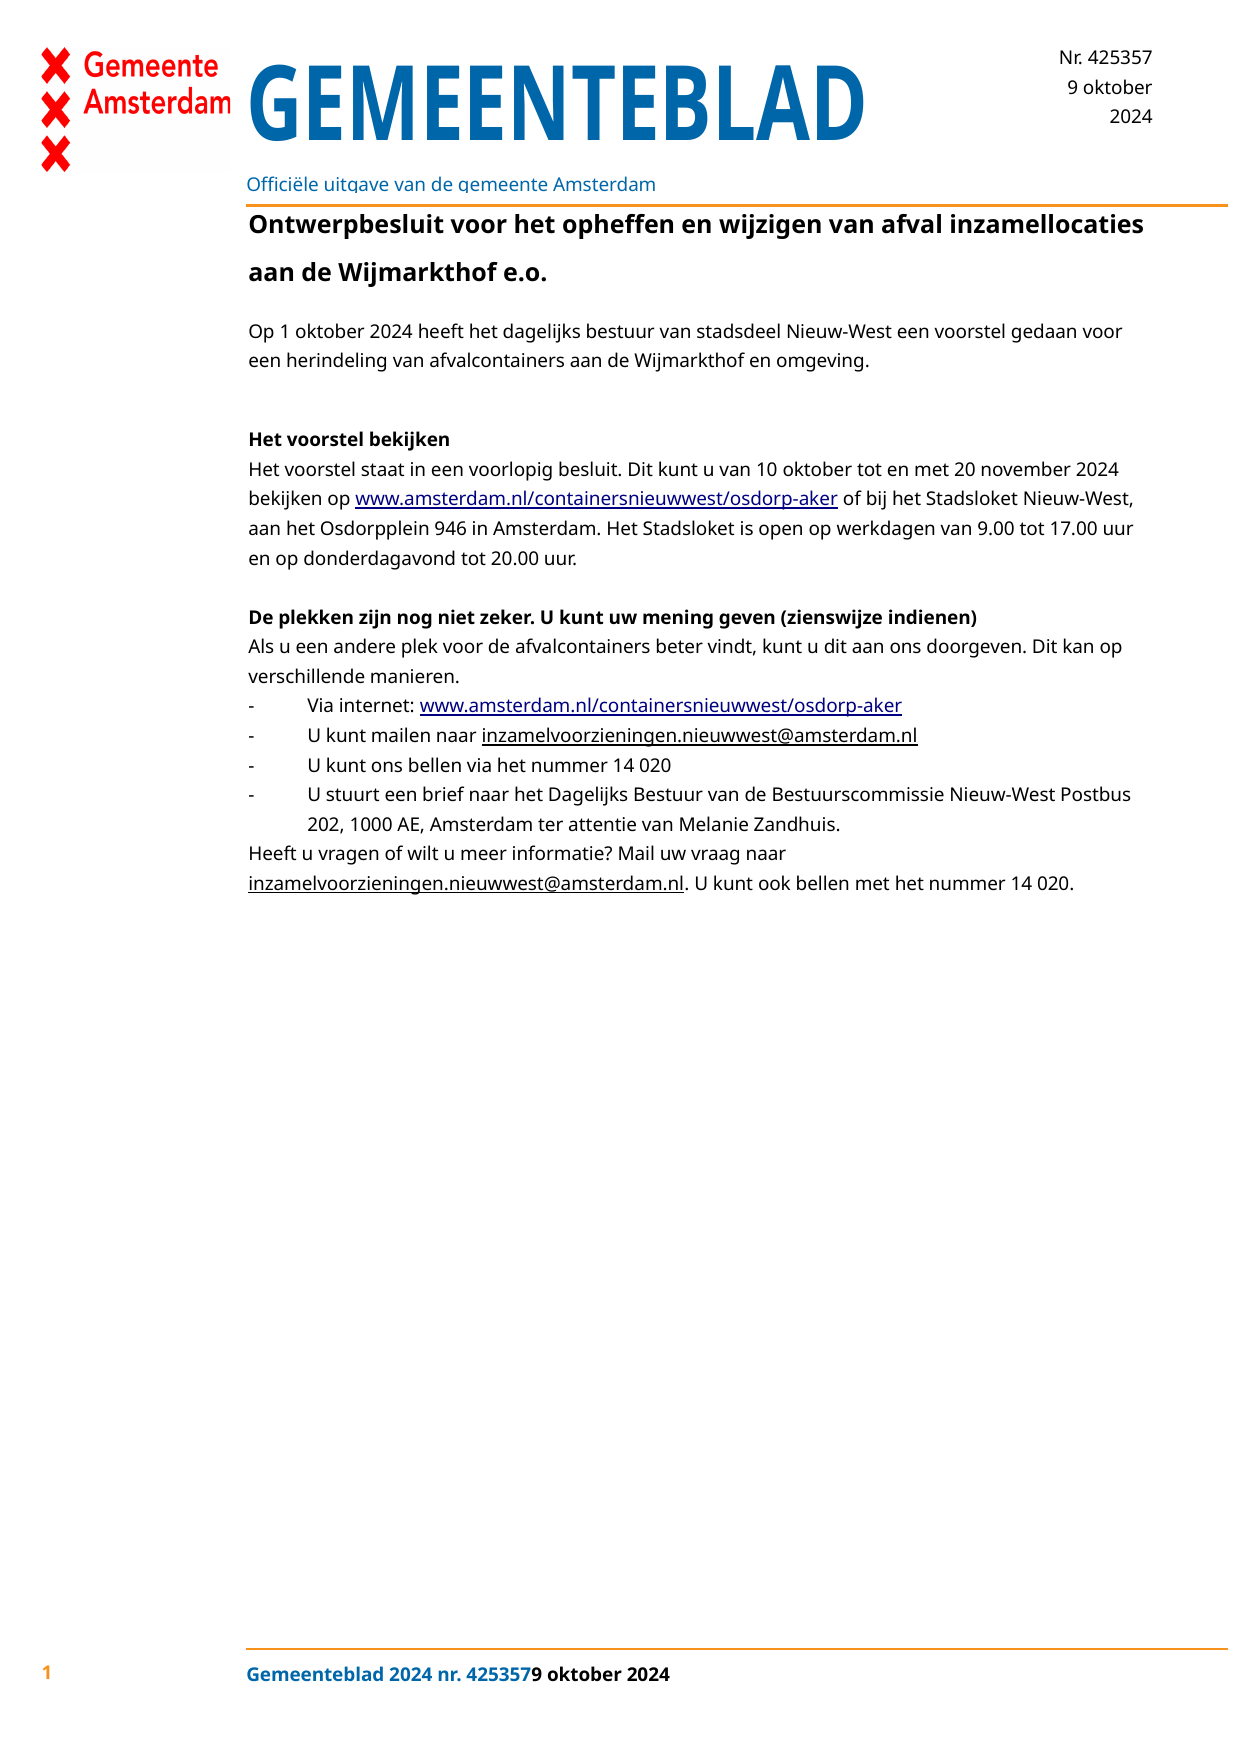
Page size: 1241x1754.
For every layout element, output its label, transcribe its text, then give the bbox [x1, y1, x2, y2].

list Via internet: www.amsterdam.nl/containersnieuwwest/osdorp-aker [248, 693, 1152, 718]
list U stuurt een brief naar het Dagelijks Bestuur van de Bestuurscommissie Nieuw-West Postbus 202, 1000 AE, Amsterdam ter attentie van Melanie Zandhuis. [248, 781, 1152, 837]
text Heeft u vragen of wilt u meer informatie? Mail uw vraag naar inzamelvoorzieningen.nieuwwest@amsterdam.nl. U kunt ook bellen met het nummer 14 020. [248, 841, 1152, 896]
text De plekken zijn nog niet zeker. U kunt uw mening geven (zienswijze indienen) [248, 604, 1152, 629]
text Als u een andere plek voor de afvalcontainers beter vindt, kunt u dit aan ons doorgeven. Dit kan op verschillende manieren. [248, 633, 1152, 689]
list U kunt ons bellen via het nummer 14 020 [248, 752, 1152, 777]
text Het voorstel staat in een voorlopig besluit. Dit kunt u van 10 oktober tot en met 20 november 2024 bekijken op www.amsterdam.nl/containersnieuwwest/osdorp-aker of bij het Stadsloket Nieuw-West, aan het Osdorpplein 946 in Amsterdam. Het Stadsloket is open op werkdagen van 9.00 tot 17.00 uur en op donderdagavond tot 20.00 uur. [248, 456, 1152, 570]
text Het voorstel bekijken [248, 426, 1152, 452]
text Op 1 oktober 2024 heeft het dagelijks bestuur van stadsdeel Nieuw-West een voorstel gedaan voor een herindeling van afvalcontainers aan de Wijmarkthof en omgeving. [248, 318, 1152, 373]
picture [41, 47, 231, 172]
list U kunt mailen naar inzamelvoorzieningen.nieuwwest@amsterdam.nl [248, 722, 1152, 748]
text Ontwerpbesluit voor het opheffen en wijzigen van afval inzamellocaties aan de Wijmarkthof e.o. [248, 207, 1152, 288]
